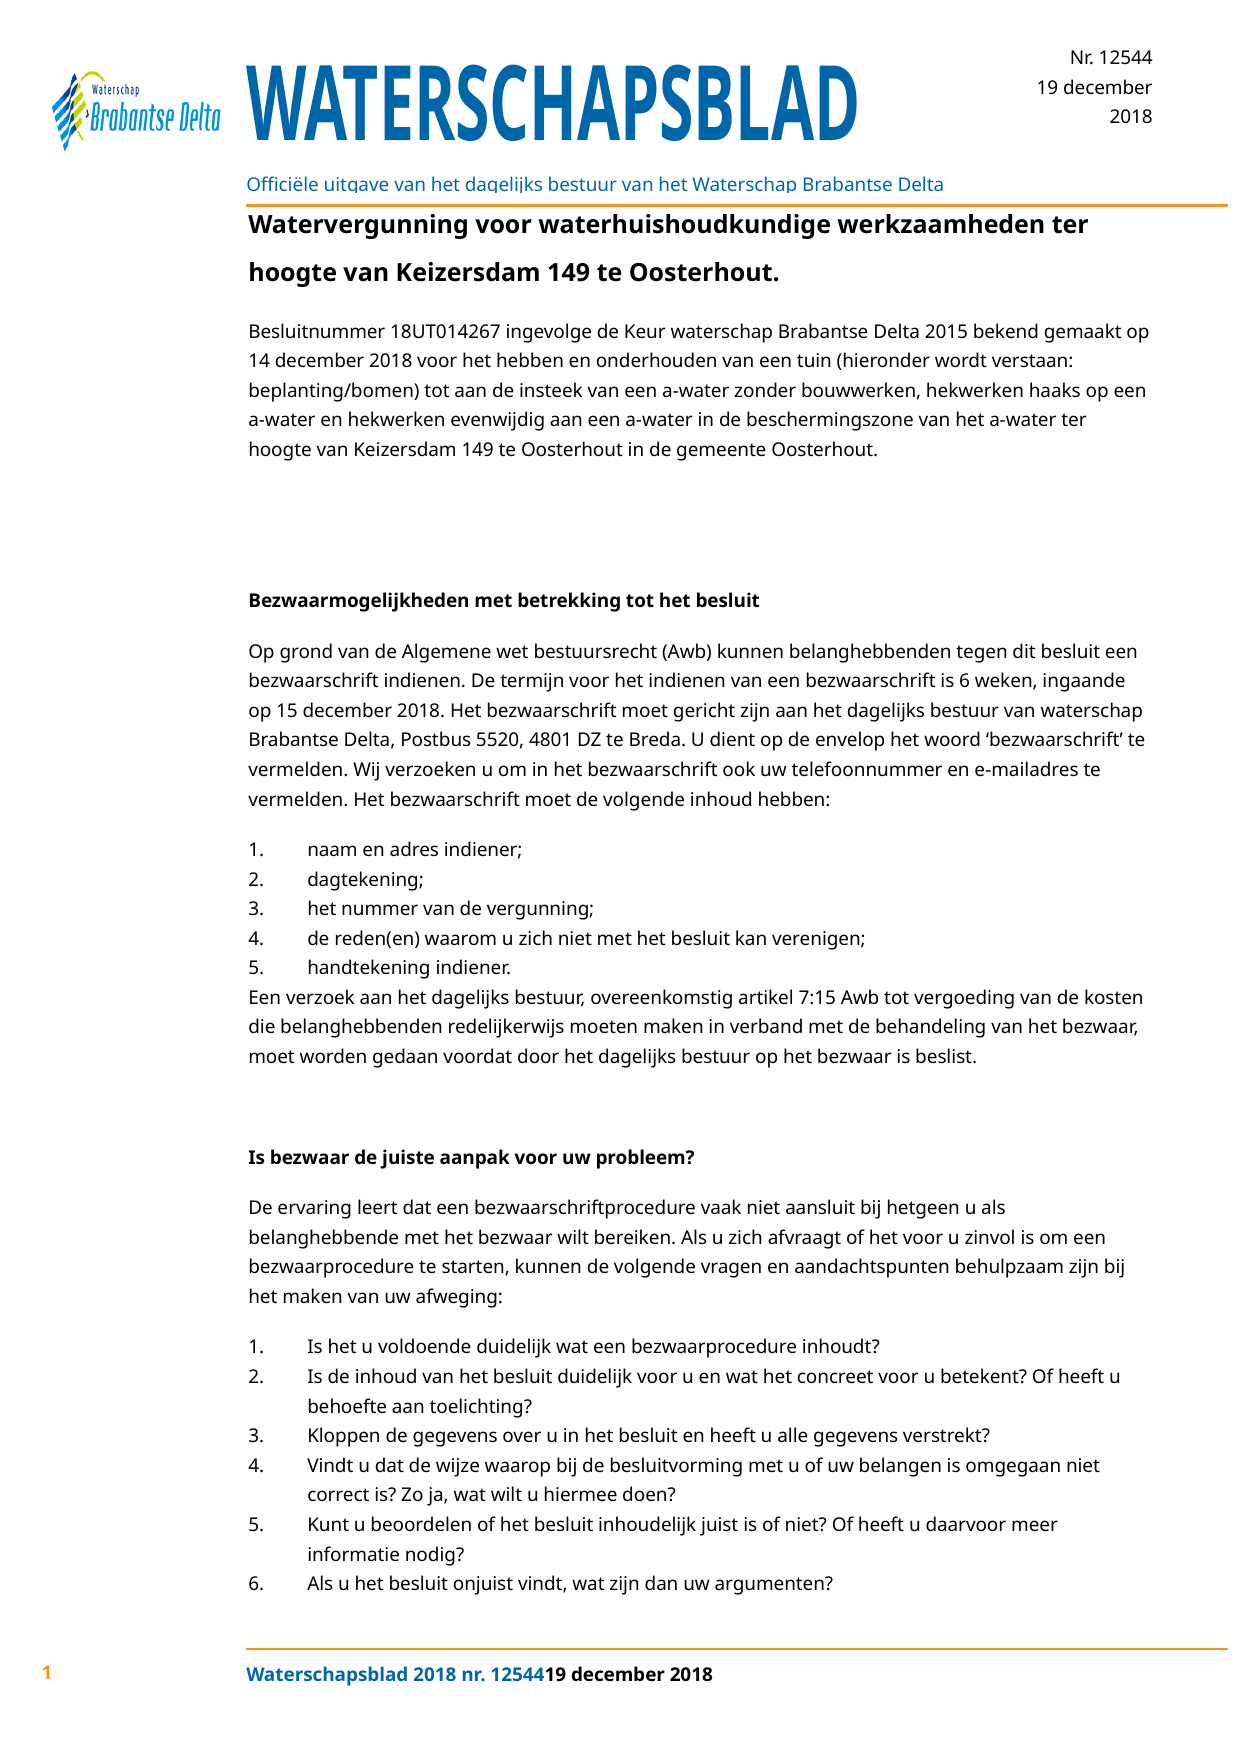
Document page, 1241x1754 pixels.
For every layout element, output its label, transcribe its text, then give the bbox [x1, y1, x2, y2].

list Vindt u dat de wijze waarop bij de besluitvorming met u of uw belangen is omgegaan niet correct is? Zo ja, wat wilt u hiermee doen? [248, 1452, 1152, 1507]
list dagtekening; [248, 866, 1152, 892]
list naam en adres indiener; [248, 836, 1152, 862]
text Bezwaarmogelijkheden met betrekking tot het besluit [248, 587, 1152, 613]
text De ervaring leert dat een bezwaarschriftprocedure vaak niet aansluit bij hetgeen u als belanghebbende met het bezwaar wilt bereiken. Als u zich afvraagt of het voor u zinvol is om een bezwaarprocedure te starten, kunnen de volgende vragen en aandachtspunten behulpzaam zijn bij het maken van uw afweging: [248, 1194, 1152, 1309]
list Is het u voldoende duidelijk wat een bezwaarprocedure inhoudt? [248, 1334, 1152, 1359]
text Een verzoek aan het dagelijks bestuur, overeenkomstig artikel 7:15 Awb tot vergoeding van de kosten die belanghebbenden redelijkerwijs moeten maken in verband met de behandeling van het bezwaar, moet worden gedaan voordat door het dagelijks bestuur op het bezwaar is beslist. [248, 984, 1152, 1069]
text Watervergunning voor waterhuishoudkundige werkzaamheden ter hoogte van Keizersdam 149 te Oosterhout. [248, 207, 1152, 288]
text Besluitnummer 18UT014267 ingevolge de Keur waterschap Brabantse Delta 2015 bekend gemaakt op 14 december 2018 voor het hebben en onderhouden van een tuin (hieronder wordt verstaan: beplanting/bomen) tot aan de insteek van een a-water zonder bouwwerken, hekwerken haaks op een a-water en hekwerken evenwijdig aan een a-water in de beschermingszone van het a-water ter hoogte van Keizersdam 149 te Oosterhout in de gemeente Oosterhout. [248, 318, 1152, 462]
picture [41, 47, 231, 172]
list handtekening indiener. [248, 954, 1152, 980]
list Kunt u beoordelen of het besluit inhoudelijk juist is of niet? Of heeft u daarvoor meer informatie nodig? [248, 1511, 1152, 1567]
list Als u het besluit onjuist vindt, wat zijn dan uw argumenten? [248, 1570, 1152, 1596]
list Kloppen de gegevens over u in het besluit en heeft u alle gegevens verstrekt? [248, 1422, 1152, 1448]
list de reden(en) waarom u zich niet met het besluit kan verenigen; [248, 925, 1152, 951]
text Is bezwaar de juiste aanpak voor uw probleem? [248, 1144, 1152, 1170]
list Is de inhoud van het besluit duidelijk voor u en wat het concreet voor u betekent? Of heeft u behoefte aan toelichting? [248, 1363, 1152, 1419]
list het nummer van de vergunning; [248, 895, 1152, 921]
text Op grond van de Algemene wet bestuursrecht (Awb) kunnen belanghebbenden tegen dit besluit een bezwaarschrift indienen. De termijn voor het indienen van een bezwaarschrift is 6 weken, ingaande op 15 december 2018. Het bezwaarschrift moet gericht zijn aan het dagelijks bestuur van waterschap Brabantse Delta, Postbus 5520, 4801 DZ te Breda. U dient op de envelop het woord ‘bezwaarschrift’ te vermelden. Wij verzoeken u om in het bezwaarschrift ook uw telefoonnummer en e‑mailadres te vermelden. Het bezwaarschrift moet de volgende inhoud hebben: [248, 638, 1152, 812]
